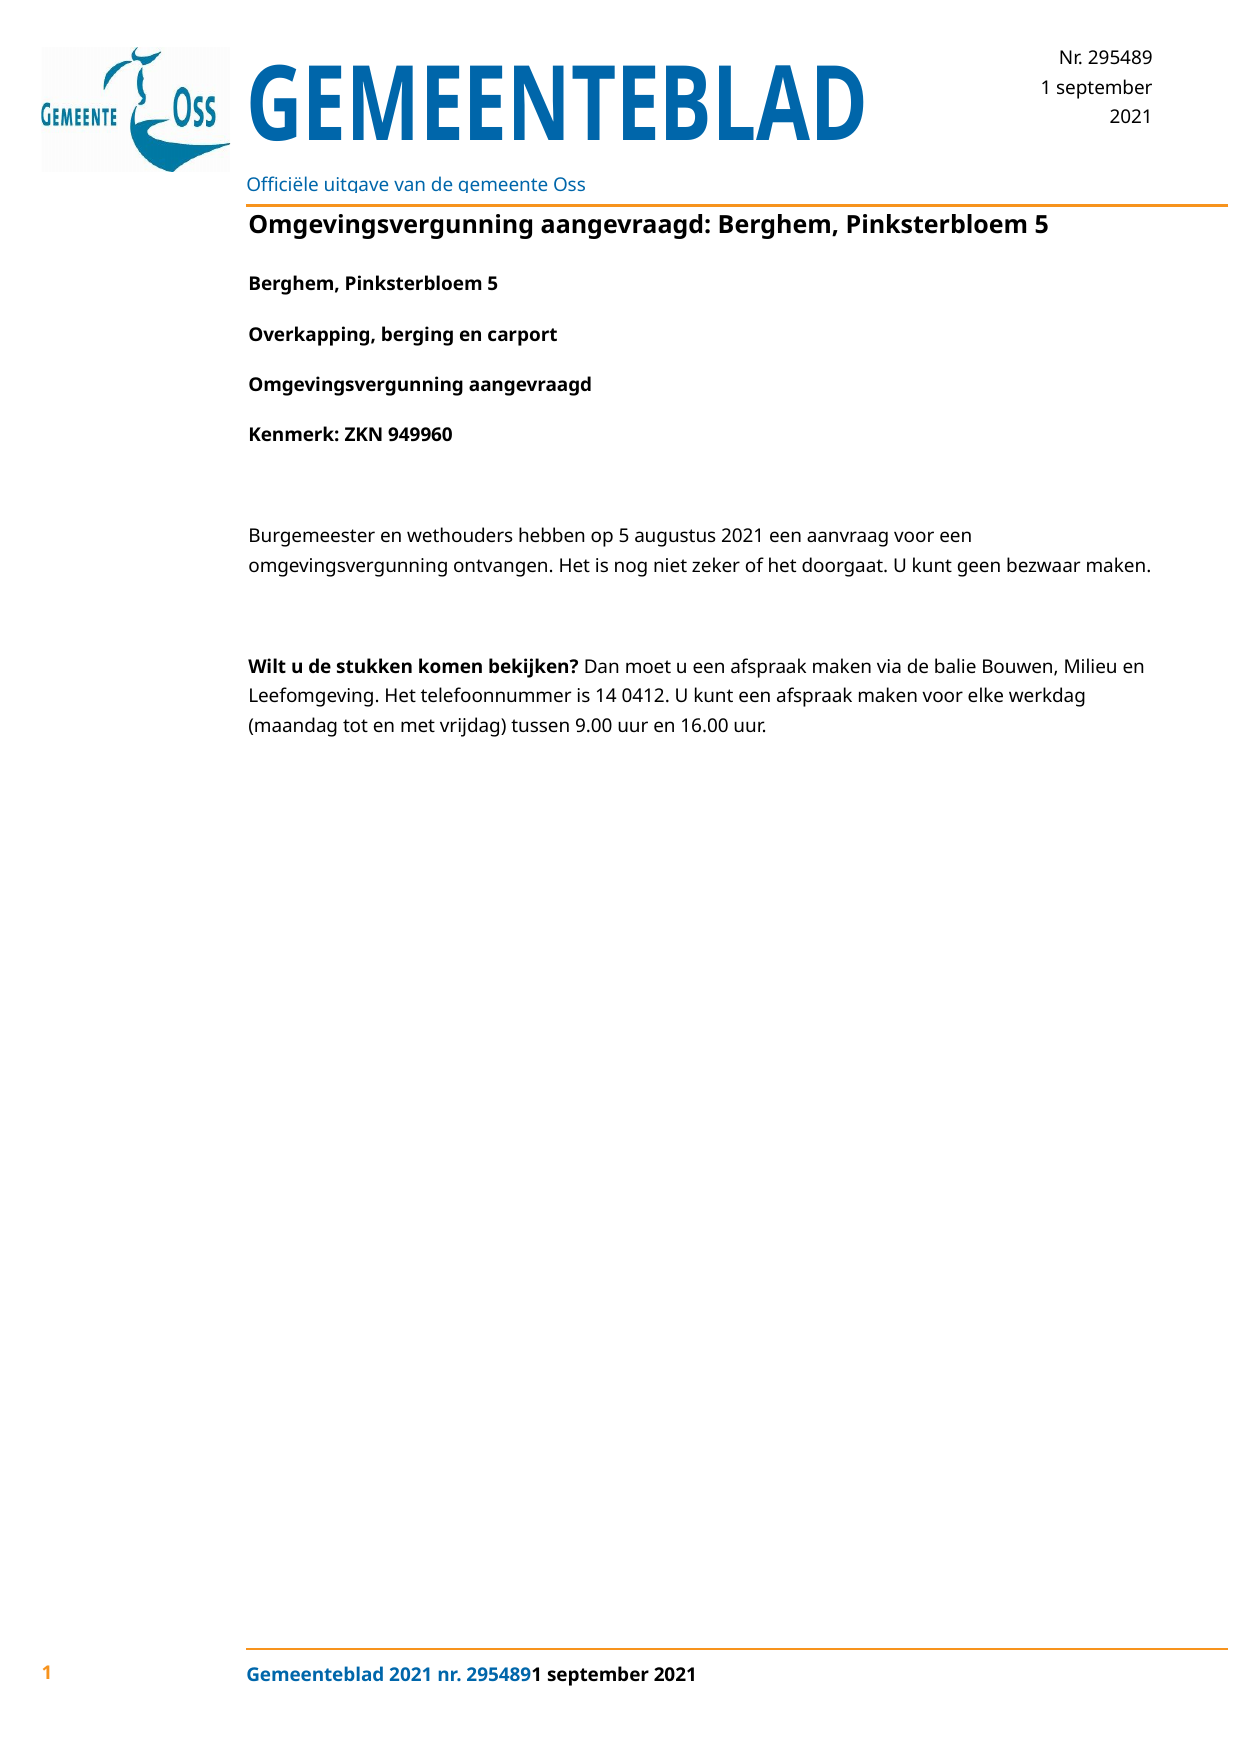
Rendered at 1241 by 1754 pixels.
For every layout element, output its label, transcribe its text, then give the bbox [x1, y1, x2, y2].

text Wilt u de stukken komen bekijken? Dan moet u een afspraak maken via de balie Bouwen, Milieu en Leefomgeving. Het telefoonnummer is 14 0412. U kunt een afspraak maken voor elke werkdag (maandag tot en met vrijdag) tussen 9.00 uur en 16.00 uur. [248, 653, 1152, 738]
text Omgevingsvergunning aangevraagd [248, 371, 1152, 397]
text Burgemeester en wethouders hebben op 5 augustus 2021 een aanvraag voor een omgevingsvergunning ontvangen. Het is nog niet zeker of het doorgaat. U kunt geen bezwaar maken. [248, 522, 1152, 578]
text Berghem, Pinksterbloem 5 [248, 270, 1152, 296]
text Kenmerk: ZKN 949960 [248, 422, 1152, 447]
picture [41, 47, 231, 172]
text Overkapping, berging en carport [248, 321, 1152, 346]
text Omgevingsvergunning aangevraagd: Berghem, Pinksterbloem 5 [248, 207, 1152, 241]
